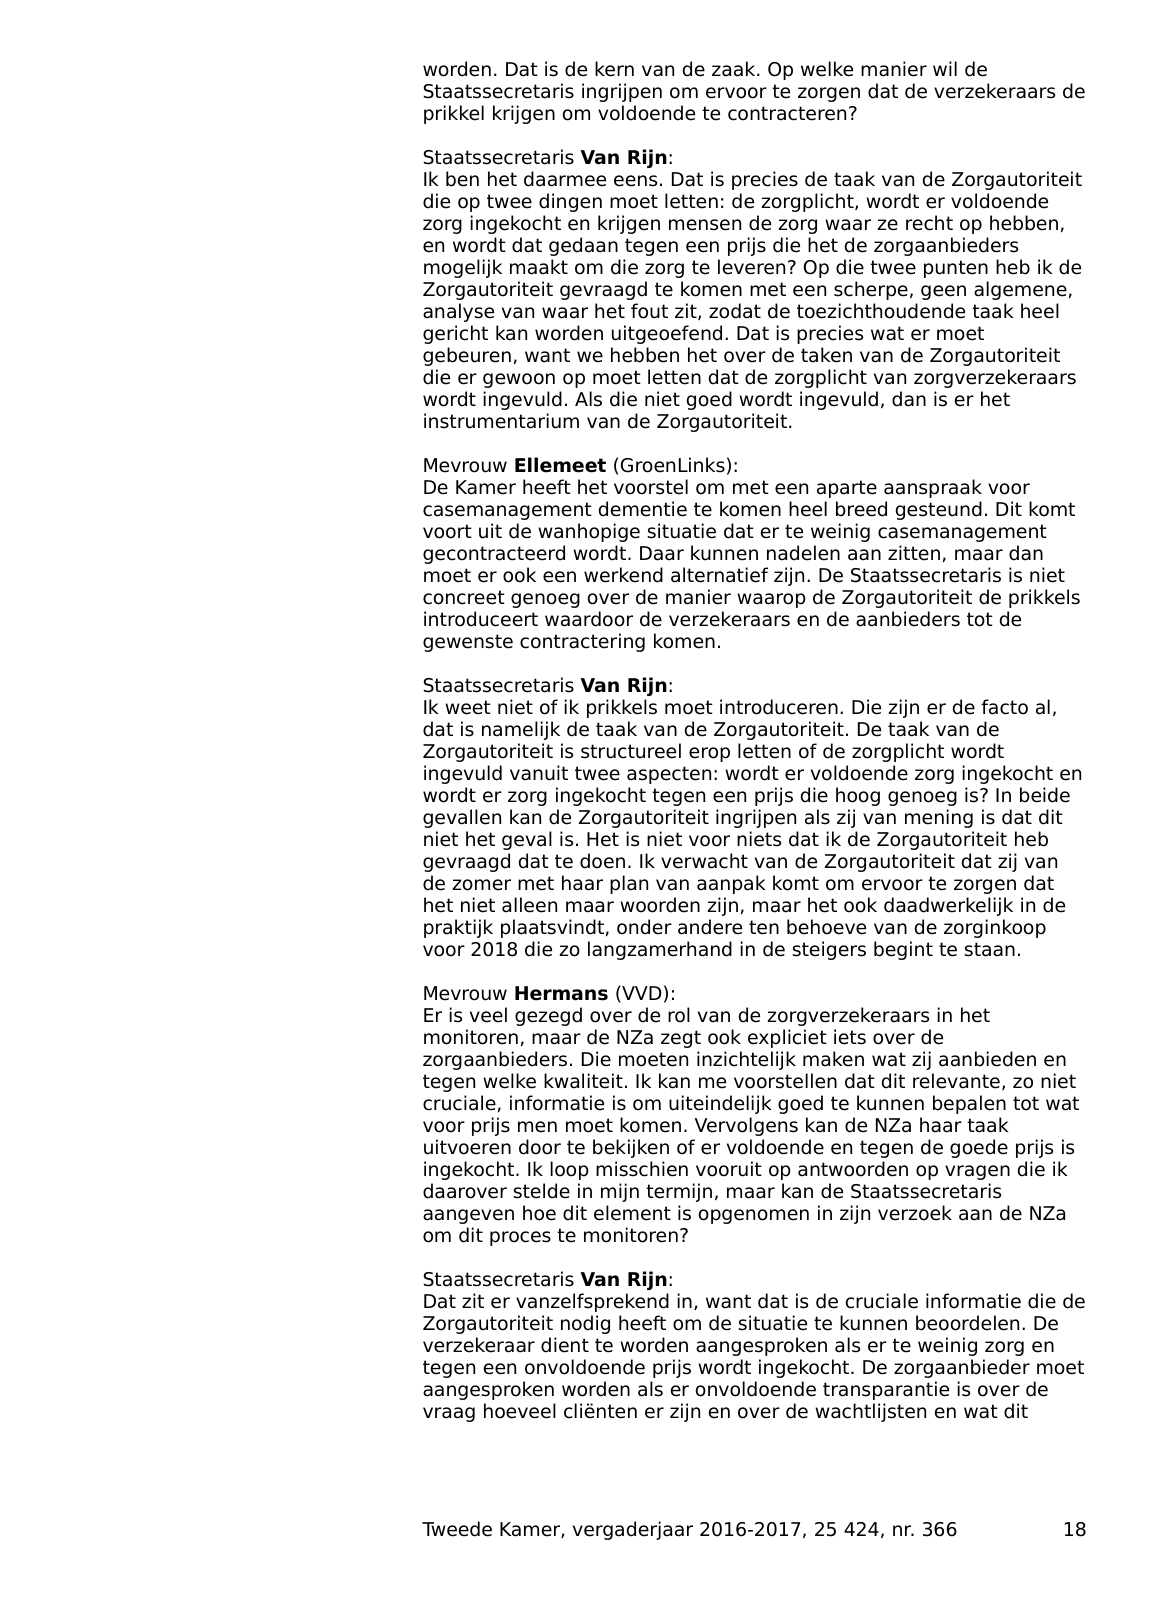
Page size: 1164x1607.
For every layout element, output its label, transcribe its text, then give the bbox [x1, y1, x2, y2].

text Mevrouw Ellemeet (GroenLinks): [422, 455, 1087, 477]
text Staatssecretaris Van Rijn: [422, 1269, 1087, 1291]
text Ik weet niet of ik prikkels moet introduceren. Die zijn er de facto al, dat is namelijk de taak van de Zorgautoriteit. De taak van de Zorgautoriteit is structureel erop letten of de zorgplicht wordt ingevuld vanuit twee aspecten: wordt er voldoende zorg ingekocht en wordt er zorg ingekocht tegen een prijs die hoog genoeg is? In beide gevallen kan de Zorgautoriteit ingrijpen als zij van mening is dat dit niet het geval is. Het is niet voor niets dat ik de Zorgautoriteit heb gevraagd dat te doen. Ik verwacht van de Zorgautoriteit dat zij van de zomer met haar plan van aanpak komt om ervoor te zorgen dat het niet alleen maar woorden zijn, maar het ook daadwerkelijk in de praktijk plaatsvindt, onder andere ten behoeve van de zorginkoop voor 2018 die zo langzamerhand in de steigers begint te staan. [422, 697, 1087, 961]
text Mevrouw Hermans (VVD): [422, 983, 1087, 1005]
text Staatssecretaris Van Rijn: [422, 147, 1087, 169]
text Ik ben het daarmee eens. Dat is precies de taak van de Zorgautoriteit die op twee dingen moet letten: de zorgplicht, wordt er voldoende zorg ingekocht en krijgen mensen de zorg waar ze recht op hebben, en wordt dat gedaan tegen een prijs die het de zorgaanbieders mogelijk maakt om die zorg te leveren? Op die twee punten heb ik de Zorgautoriteit gevraagd te komen met een scherpe, geen algemene, analyse van waar het fout zit, zodat de toezichthoudende taak heel gericht kan worden uitgeoefend. Dat is precies wat er moet gebeuren, want we hebben het over de taken van de Zorgautoriteit die er gewoon op moet letten dat de zorgplicht van zorgverzekeraars wordt ingevuld. Als die niet goed wordt ingevuld, dan is er het instrumentarium van de Zorgautoriteit. [422, 169, 1087, 433]
text Staatssecretaris Van Rijn: [422, 675, 1087, 697]
text Dat zit er vanzelfsprekend in, want dat is de cruciale informatie die de Zorgautoriteit nodig heeft om de situatie te kunnen beoordelen. De verzekeraar dient te worden aangesproken als er te weinig zorg en tegen een onvoldoende prijs wordt ingekocht. De zorgaanbieder moet aangesproken worden als er onvoldoende transparantie is over de vraag hoeveel cliënten er zijn en over de wachtlijsten en wat dit [422, 1291, 1087, 1423]
text Er is veel gezegd over de rol van de zorgverzekeraars in het monitoren, maar de NZa zegt ook expliciet iets over de zorgaanbieders. Die moeten inzichtelijk maken wat zij aanbieden en tegen welke kwaliteit. Ik kan me voorstellen dat dit relevante, zo niet cruciale, informatie is om uiteindelijk goed te kunnen bepalen tot wat voor prijs men moet komen. Vervolgens kan de NZa haar taak uitvoeren door te bekijken of er voldoende en tegen de goede prijs is ingekocht. Ik loop misschien vooruit op antwoorden op vragen die ik daarover stelde in mijn termijn, maar kan de Staatssecretaris aangeven hoe dit element is opgenomen in zijn verzoek aan de NZa om dit proces te monitoren? [422, 1005, 1087, 1247]
text De Kamer heeft het voorstel om met een aparte aanspraak voor casemanagement dementie te komen heel breed gesteund. Dit komt voort uit de wanhopige situatie dat er te weinig casemanagement gecontracteerd wordt. Daar kunnen nadelen aan zitten, maar dan moet er ook een werkend alternatief zijn. De Staatssecretaris is niet concreet genoeg over de manier waarop de Zorgautoriteit de prikkels introduceert waardoor de verzekeraars en de aanbieders tot de gewenste contractering komen. [422, 477, 1087, 653]
text worden. Dat is de kern van de zaak. Op welke manier wil de Staatssecretaris ingrijpen om ervoor te zorgen dat de verzekeraars de prikkel krijgen om voldoende te contracteren? [422, 59, 1087, 125]
